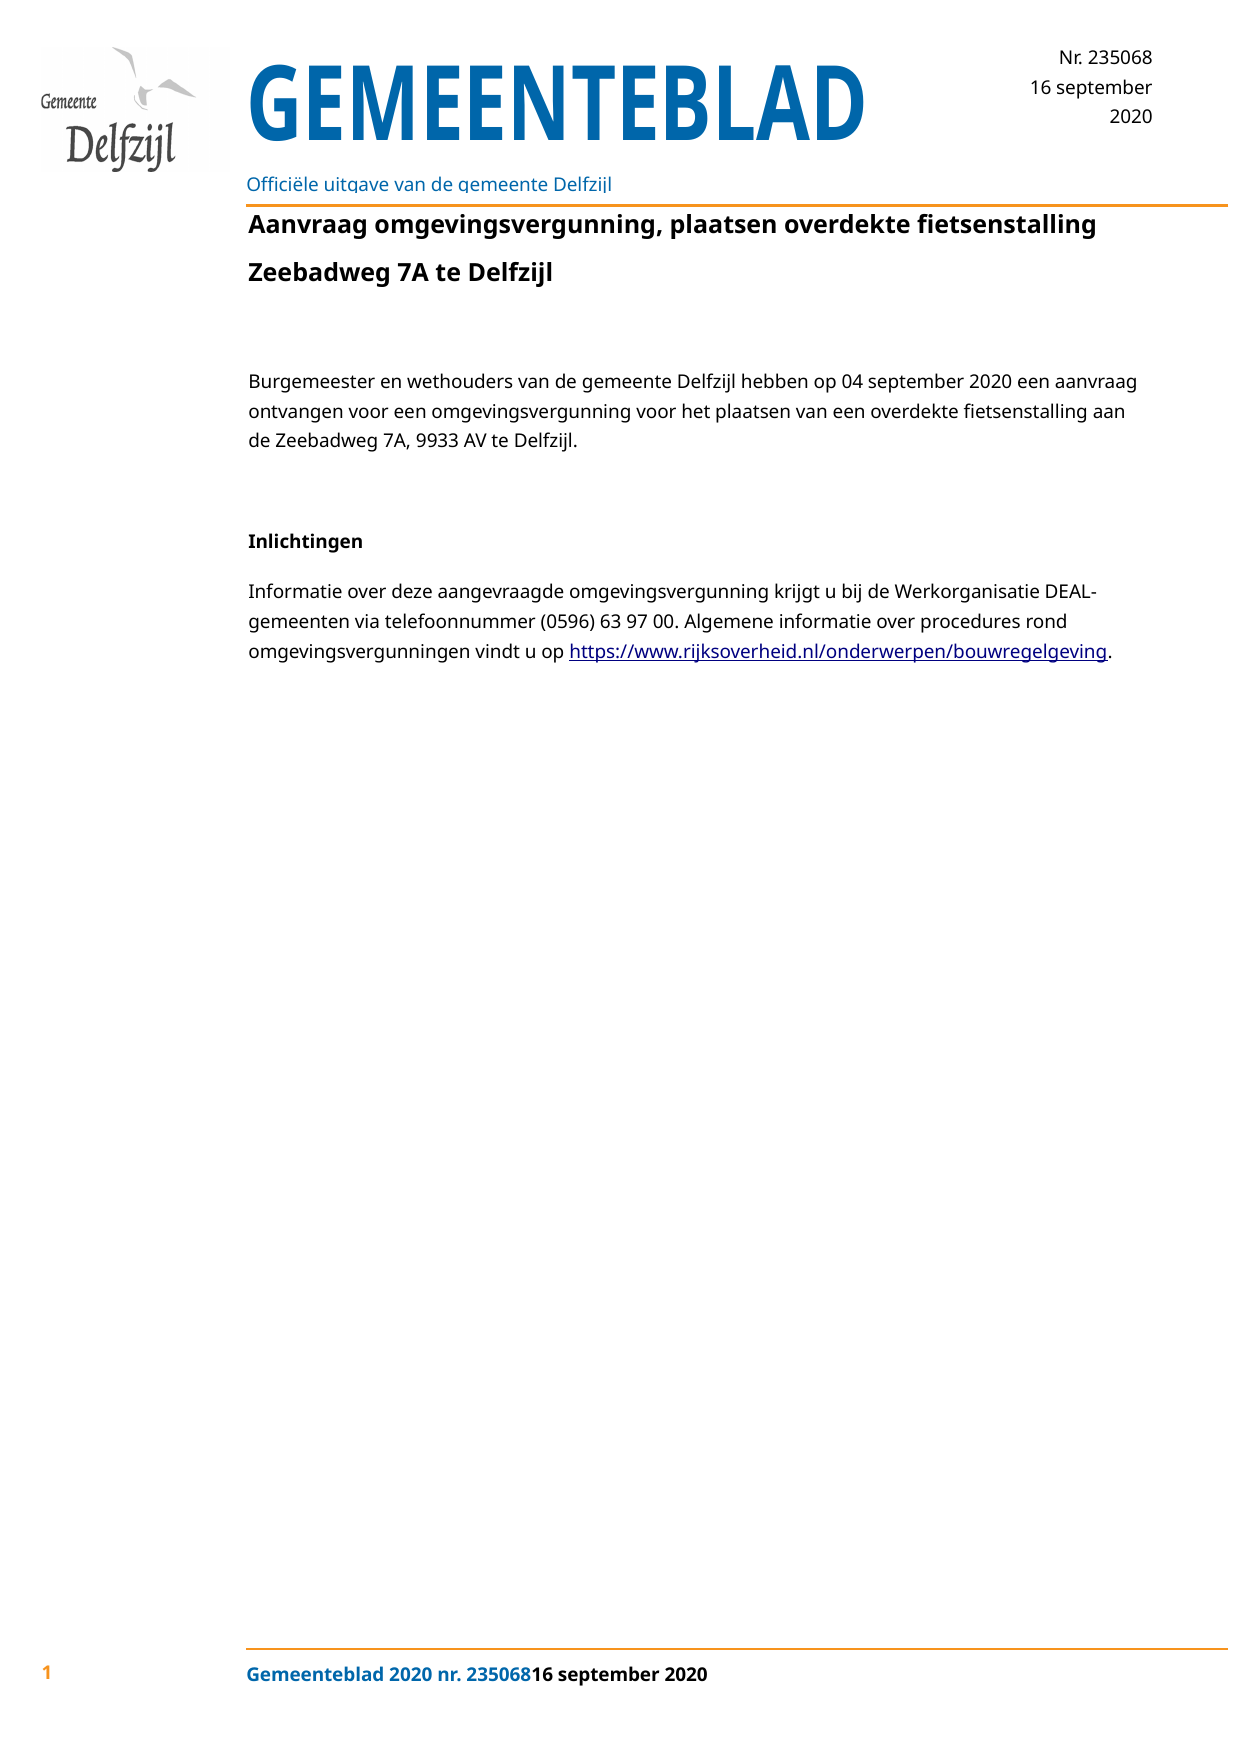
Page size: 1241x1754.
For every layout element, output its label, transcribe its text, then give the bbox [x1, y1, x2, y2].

text Informatie over deze aangevraagde omgevingsvergunning krijgt u bij de Werkorganisatie DEAL-gemeenten via telefoonnummer (0596) 63 97 00. Algemene informatie over procedures rond omgevingsvergunningen vindt u op https://www.rijksoverheid.nl/onderwerpen/bouwregelgeving. [248, 579, 1152, 664]
text Aanvraag omgevingsvergunning, plaatsen overdekte fietsenstalling Zeebadweg 7A te Delfzijl [248, 207, 1152, 288]
text Inlichtingen [248, 528, 1152, 554]
text Burgemeester en wethouders van de gemeente Delfzijl hebben op 04 september 2020 een aanvraag ontvangen voor een omgevingsvergunning voor het plaatsen van een overdekte fietsenstalling aan de Zeebadweg 7A, 9933 AV te Delfzijl. [248, 368, 1152, 453]
picture [41, 47, 231, 172]
